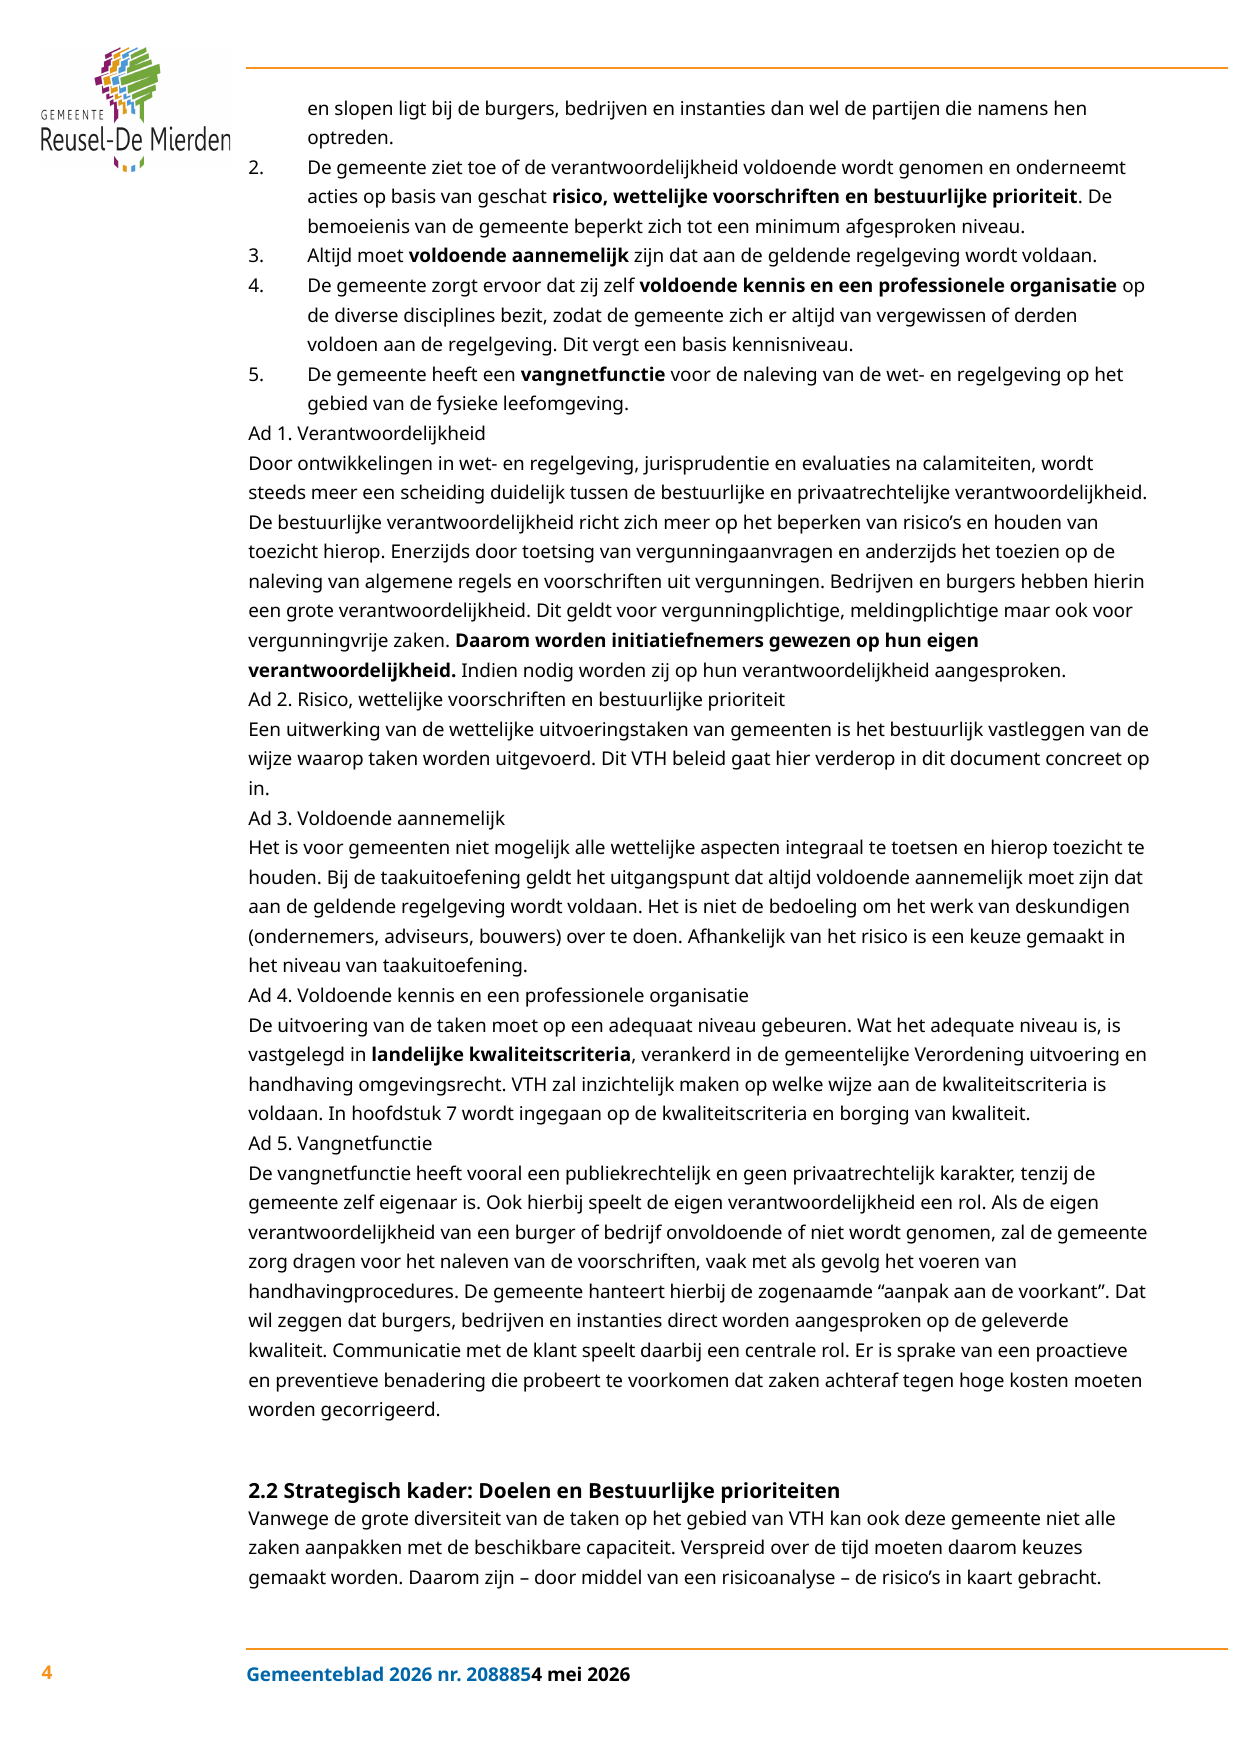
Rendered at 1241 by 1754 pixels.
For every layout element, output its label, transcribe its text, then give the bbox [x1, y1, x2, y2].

list en slopen ligt bij de burgers, bedrijven en instanties dan wel de partijen die namens hen optreden. [248, 95, 1152, 150]
text Door ontwikkelingen in wet- en regelgeving, jurisprudentie en evaluaties na calamiteiten, wordt steeds meer een scheiding duidelijk tussen de bestuurlijke en privaatrechtelijke verantwoordelijkheid. De bestuurlijke verantwoordelijkheid richt zich meer op het beperken van risico’s en houden van toezicht hierop. Enerzijds door toetsing van vergunningaanvragen en anderzijds het toezien op de naleving van algemene regels en voorschriften uit vergunningen. Bedrijven en burgers hebben hierin een grote verantwoordelijkheid. Dit geldt voor vergunningplichtige, meldingplichtige maar ook voor vergunningvrije zaken. Daarom worden initiatiefnemers gewezen op hun eigen verantwoordelijkheid. Indien nodig worden zij op hun verantwoordelijkheid aangesproken. [248, 450, 1152, 683]
text Ad 2. Risico, wettelijke voorschriften en bestuurlijke prioriteit [248, 686, 1152, 712]
text Ad 5. Vangnetfunctie [248, 1130, 1152, 1156]
text Een uitwerking van de wettelijke uitvoeringstaken van gemeenten is het bestuurlijk vastleggen van de wijze waarop taken worden uitgevoerd. Dit VTH beleid gaat hier verderop in dit document concreet op in. [248, 716, 1152, 801]
text 2.2 Strategisch kader: Doelen en Bestuurlijke prioriteiten [248, 1476, 1152, 1505]
text Het is voor gemeenten niet mogelijk alle wettelijke aspecten integraal te toetsen en hierop toezicht te houden. Bij de taakuitoefening geldt het uitgangspunt dat altijd voldoende aannemelijk moet zijn dat aan de geldende regelgeving wordt voldaan. Het is niet de bedoeling om het werk van deskundigen (ondernemers, adviseurs, bouwers) over te doen. Afhankelijk van het risico is een keuze gemaakt in het niveau van taakuitoefening. [248, 834, 1152, 978]
text Ad 4. Voldoende kennis en een professionele organisatie [248, 982, 1152, 1008]
text De uitvoering van de taken moet op een adequaat niveau gebeuren. Wat het adequate niveau is, is vastgelegd in landelijke kwaliteitscriteria, verankerd in de gemeentelijke Verordening uitvoering en handhaving omgevingsrecht. VTH zal inzichtelijk maken op welke wijze aan de kwaliteitscriteria is voldaan. In hoofdstuk 7 wordt ingegaan op de kwaliteitscriteria en borging van kwaliteit. [248, 1012, 1152, 1126]
text Ad 1. Verantwoordelijkheid [248, 420, 1152, 446]
list De gemeente zorgt ervoor dat zij zelf voldoende kennis en een professionele organisatie op de diverse disciplines bezit, zodat de gemeente zich er altijd van vergewissen of derden voldoen aan de regelgeving. Dit vergt een basis kennisniveau. [248, 272, 1152, 357]
list Altijd moet voldoende aannemelijk zijn dat aan de geldende regelgeving wordt voldaan. [248, 243, 1152, 268]
text De vangnetfunctie heeft vooral een publiekrechtelijk en geen privaatrechtelijk karakter, tenzij de gemeente zelf eigenaar is. Ook hierbij speelt de eigen verantwoordelijkheid een rol. Als de eigen verantwoordelijkheid van een burger of bedrijf onvoldoende of niet wordt genomen, zal de gemeente zorg dragen voor het naleven van de voorschriften, vaak met als gevolg het voeren van handhavingprocedures. De gemeente hanteert hierbij de zogenaamde “aanpak aan de voorkant”. Dat wil zeggen dat burgers, bedrijven en instanties direct worden aangesproken op de geleverde kwaliteit. Communicatie met de klant speelt daarbij een centrale rol. Er is sprake van een proactieve en preventieve benadering die probeert te voorkomen dat zaken achteraf tegen hoge kosten moeten worden gecorrigeerd. [248, 1160, 1152, 1422]
text Vanwege de grote diversiteit van de taken op het gebied van VTH kan ook deze gemeente niet alle zaken aanpakken met de beschikbare capaciteit. Verspreid over de tijd moeten daarom keuzes gemaakt worden. Daarom zijn – door middel van een risicoanalyse – de risico’s in kaart gebracht. [248, 1505, 1152, 1590]
list De gemeente heeft een vangnetfunctie voor de naleving van de wet- en regelgeving op het gebied van de fysieke leefomgeving. [248, 361, 1152, 416]
picture [41, 47, 231, 172]
text Ad 3. Voldoende aannemelijk [248, 805, 1152, 831]
list De gemeente ziet toe of de verantwoordelijkheid voldoende wordt genomen en onderneemt acties op basis van geschat risico, wettelijke voorschriften en bestuurlijke prioriteit. De bemoeienis van de gemeente beperkt zich tot een minimum afgesproken niveau. [248, 154, 1152, 239]
